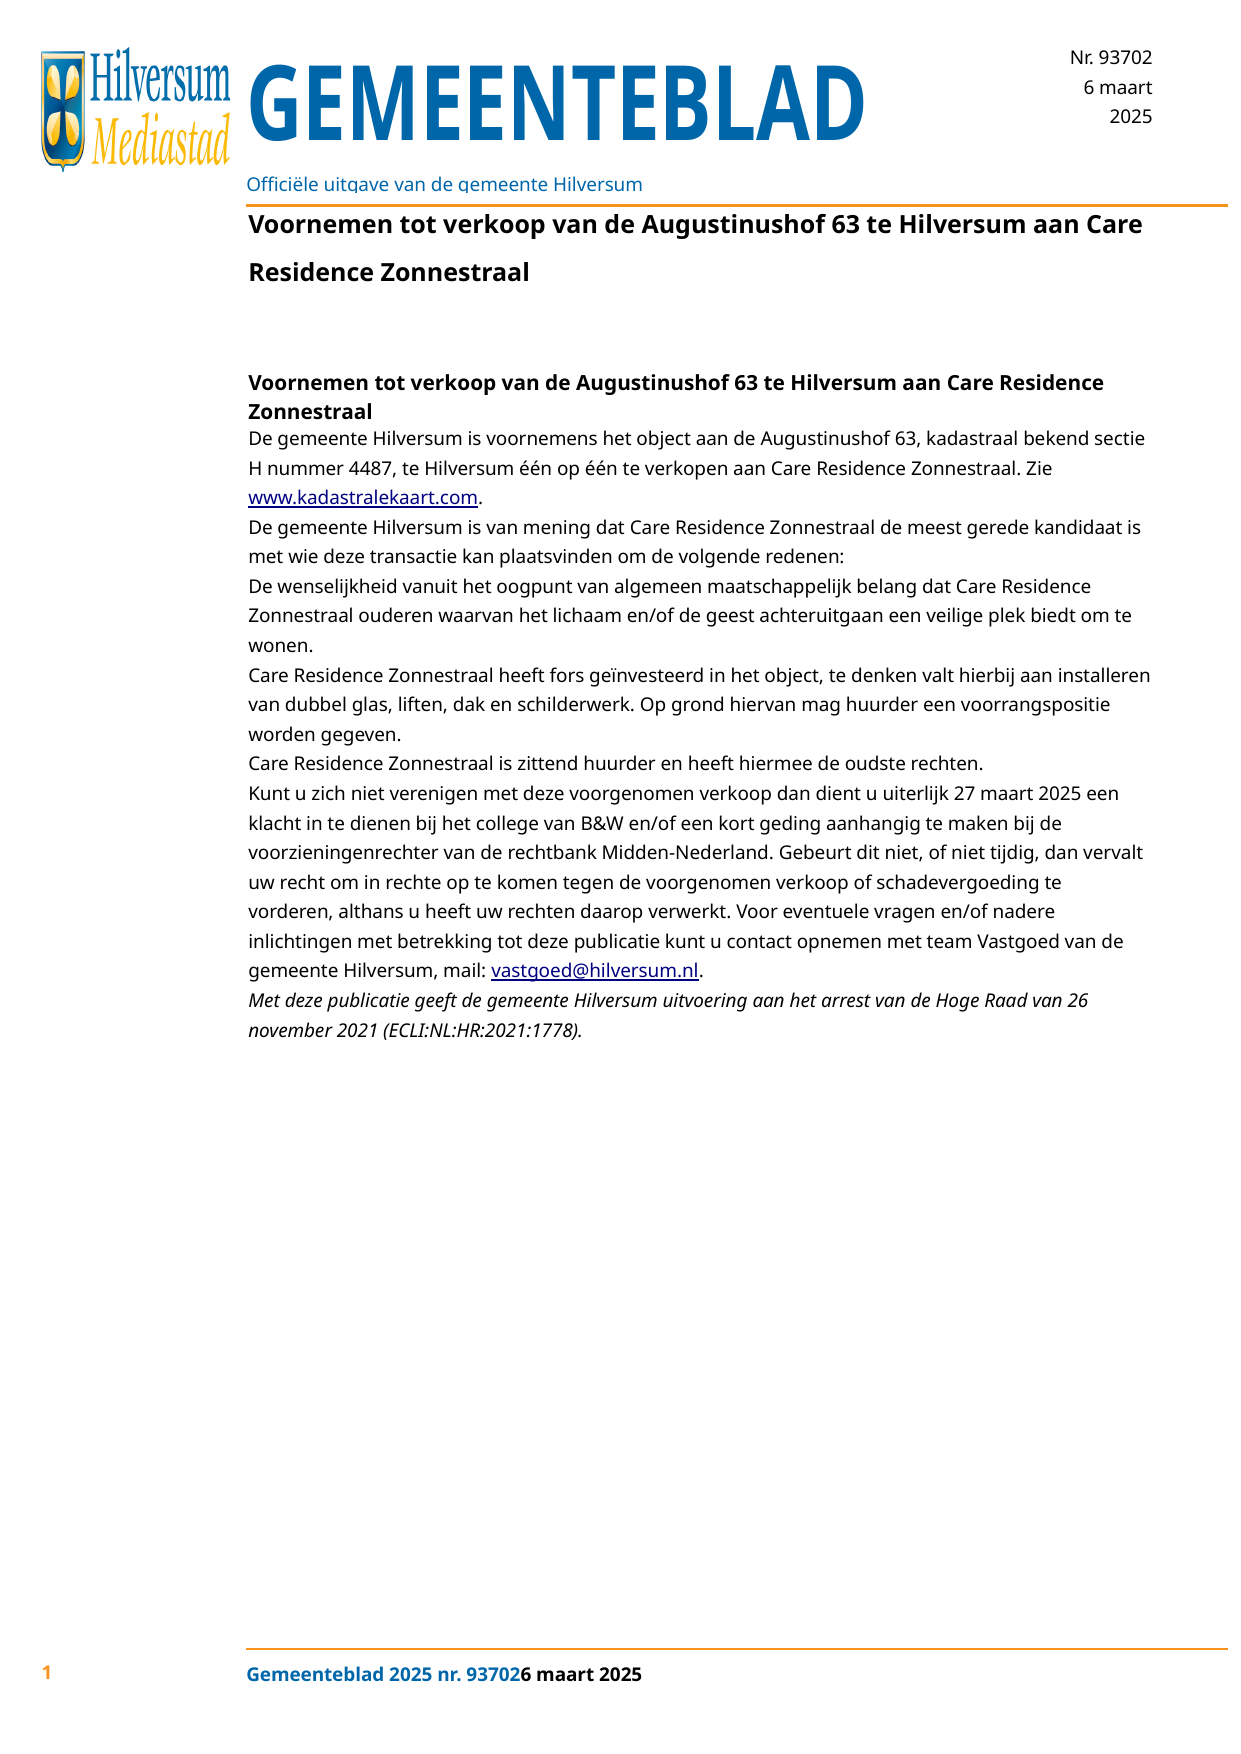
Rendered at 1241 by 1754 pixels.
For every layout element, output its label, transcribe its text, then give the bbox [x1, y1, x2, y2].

text Voornemen tot verkoop van de Augustinushof 63 te Hilversum aan Care Residence Zonnestraal [248, 368, 1152, 425]
text Care Residence Zonnestraal heeft fors geïnvesteerd in het object, te denken valt hierbij aan installeren van dubbel glas, liften, dak en schilderwerk. Op grond hiervan mag huurder een voorrangspositie worden gegeven. [248, 662, 1152, 747]
text Voornemen tot verkoop van de Augustinushof 63 te Hilversum aan Care Residence Zonnestraal [248, 207, 1152, 288]
text De wenselijkheid vanuit het oogpunt van algemeen maatschappelijk belang dat Care Residence Zonnestraal ouderen waarvan het lichaam en/of de geest achteruitgaan een veilige plek biedt om te wonen. [248, 573, 1152, 658]
text Care Residence Zonnestraal is zittend huurder en heeft hiermee de oudste rechten. [248, 751, 1152, 776]
text Met deze publicatie geeft de gemeente Hilversum uitvoering aan het arrest van de Hoge Raad van 26 november 2021 (ECLI:NL:HR:2021:1778). [248, 987, 1152, 1043]
text De gemeente Hilversum is voornemens het object aan de Augustinushof 63, kadastraal bekend sectie H nummer 4487, te Hilversum één op één te verkopen aan Care Residence Zonnestraal. Zie www.kadastralekaart.com. [248, 425, 1152, 510]
text Kunt u zich niet verenigen met deze voorgenomen verkoop dan dient u uiterlijk 27 maart 2025 een klacht in te dienen bij het college van B&W en/of een kort geding aanhangig te maken bij de voorzieningenrechter van de rechtbank Midden-Nederland. Gebeurt dit niet, of niet tijdig, dan vervalt uw recht om in rechte op te komen tegen de voorgenomen verkoop of schadevergoeding te vorderen, althans u heeft uw rechten daarop verwerkt. Voor eventuele vragen en/of nadere inlichtingen met betrekking tot deze publicatie kunt u contact opnemen met team Vastgoed van de gemeente Hilversum, mail: vastgoed@hilversum.nl. [248, 780, 1152, 983]
text De gemeente Hilversum is van mening dat Care Residence Zonnestraal de meest gerede kandidaat is met wie deze transactie kan plaatsvinden om de volgende redenen: [248, 514, 1152, 569]
picture [41, 47, 231, 172]
